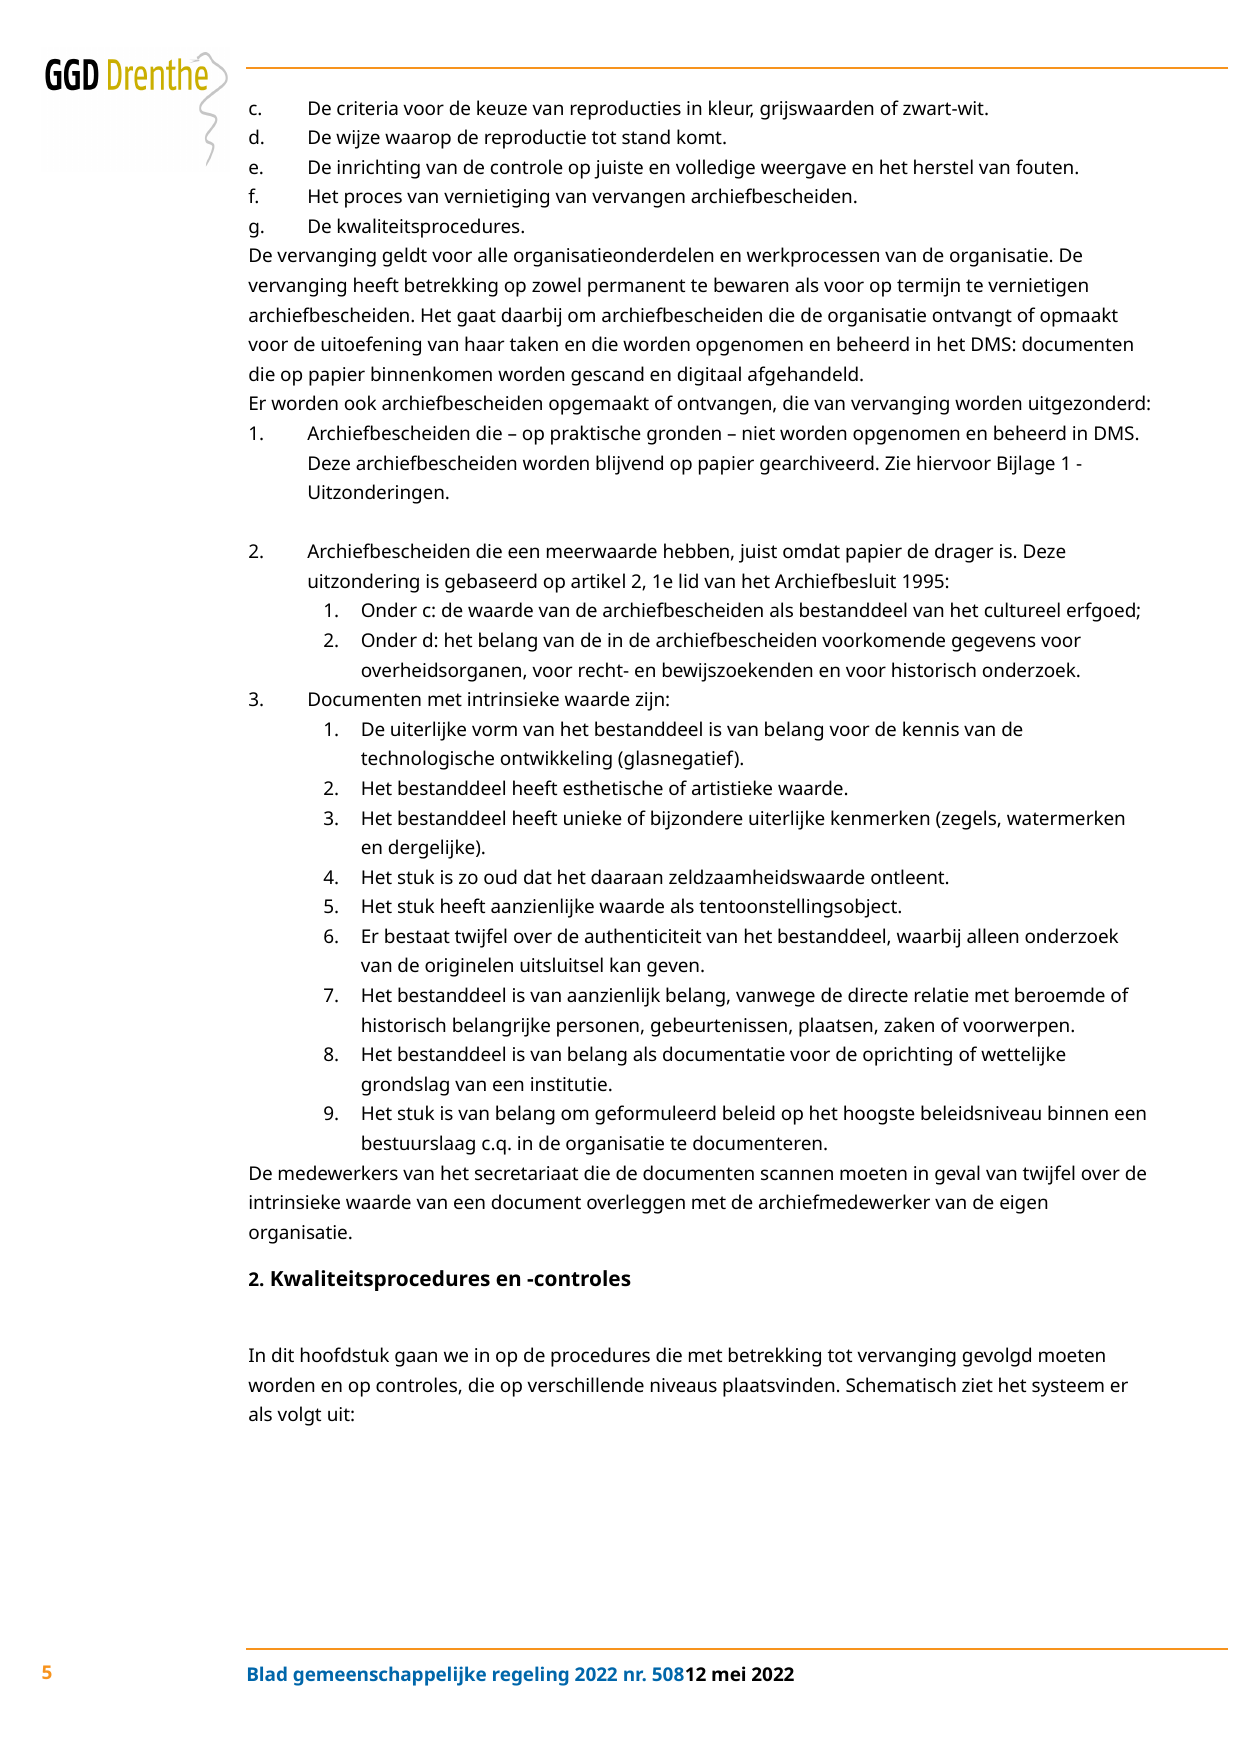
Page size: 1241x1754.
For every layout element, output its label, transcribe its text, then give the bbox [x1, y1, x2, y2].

picture [41, 47, 231, 172]
list Het bestanddeel is van belang als documentatie voor de oprichting of wettelijke grondslag van een institutie. [323, 1041, 1152, 1097]
list Het bestanddeel heeft esthetische of artistieke waarde. [323, 775, 1152, 801]
list Archiefbescheiden die – op praktische gronden – niet worden opgenomen en beheerd in DMS. Deze archiefbescheiden worden blijvend op papier gearchiveerd. Zie hiervoor Bijlage 1 - Uitzonderingen. [248, 420, 1152, 505]
list Onder c: de waarde van de archiefbescheiden als bestanddeel van het cultureel erfgoed; [323, 598, 1152, 623]
text In dit hoofdstuk gaan we in op de procedures die met betrekking tot vervanging gevolgd moeten worden en op controles, die op verschillende niveaus plaatsvinden. Schematisch ziet het systeem er als volgt uit: [248, 1342, 1152, 1427]
list Het bestanddeel is van aanzienlijk belang, vanwege de directe relatie met beroemde of historisch belangrijke personen, gebeurtenissen, plaatsen, zaken of voorwerpen. [323, 982, 1152, 1038]
list Het stuk is zo oud dat het daaraan zeldzaamheidswaarde ontleent. [323, 864, 1152, 890]
list Het bestanddeel heeft unieke of bijzondere uiterlijke kenmerken (zegels, watermerken en dergelijke). [323, 805, 1152, 860]
list Het stuk is van belang om geformuleerd beleid op het hoogste beleidsniveau binnen een bestuurslaag c.q. in de organisatie te documenteren. [323, 1101, 1152, 1156]
list Het proces van vernietiging van vervangen archiefbescheiden. [248, 183, 1152, 209]
text De medewerkers van het secretariaat die de documenten scannen moeten in geval van twijfel over de intrinsieke waarde van een document overleggen met de archiefmedewerker van de eigen organisatie. [248, 1160, 1152, 1245]
list Er bestaat twijfel over de authenticiteit van het bestanddeel, waarbij alleen onderzoek van de originelen uitsluitsel kan geven. [323, 923, 1152, 978]
text De vervanging geldt voor alle organisatieonderdelen en werkprocessen van de organisatie. De vervanging heeft betrekking op zowel permanent te bewaren als voor op termijn te vernietigen archiefbescheiden. Het gaat daarbij om archiefbescheiden die de organisatie ontvangt of opmaakt voor de uitoefening van haar taken en die worden opgenomen en beheerd in het DMS: documenten die op papier binnenkomen worden gescand en digitaal afgehandeld. [248, 243, 1152, 387]
list De kwaliteitsprocedures. [248, 213, 1152, 239]
list Archiefbescheiden die een meerwaarde hebben, juist omdat papier de drager is. Deze uitzondering is gebaseerd op artikel 2, 1e lid van het Archiefbesluit 1995: [248, 538, 1152, 594]
list De criteria voor de keuze van reproducties in kleur, grijswaarden of zwart-wit. [248, 95, 1152, 121]
list Onder d: het belang van de in de archiefbescheiden voorkomende gegevens voor overheidsorganen, voor recht- en bewijszoekenden en voor historisch onderzoek. [323, 627, 1152, 683]
list De wijze waarop de reproductie tot stand komt. [248, 124, 1152, 150]
text Er worden ook archiefbescheiden opgemaakt of ontvangen, die van vervanging worden uitgezonderd: [248, 391, 1152, 416]
list Het stuk heeft aanzienlijke waarde als tentoonstellingsobject. [323, 893, 1152, 919]
list De inrichting van de controle op juiste en volledige weergave en het herstel van fouten. [248, 154, 1152, 180]
list De uiterlijke vorm van het bestanddeel is van belang voor de kennis van de technologische ontwikkeling (glasnegatief). [323, 716, 1152, 771]
list Documenten met intrinsieke waarde zijn: [248, 686, 1152, 712]
text 2. Kwaliteitsprocedures en -controles [248, 1264, 1152, 1293]
